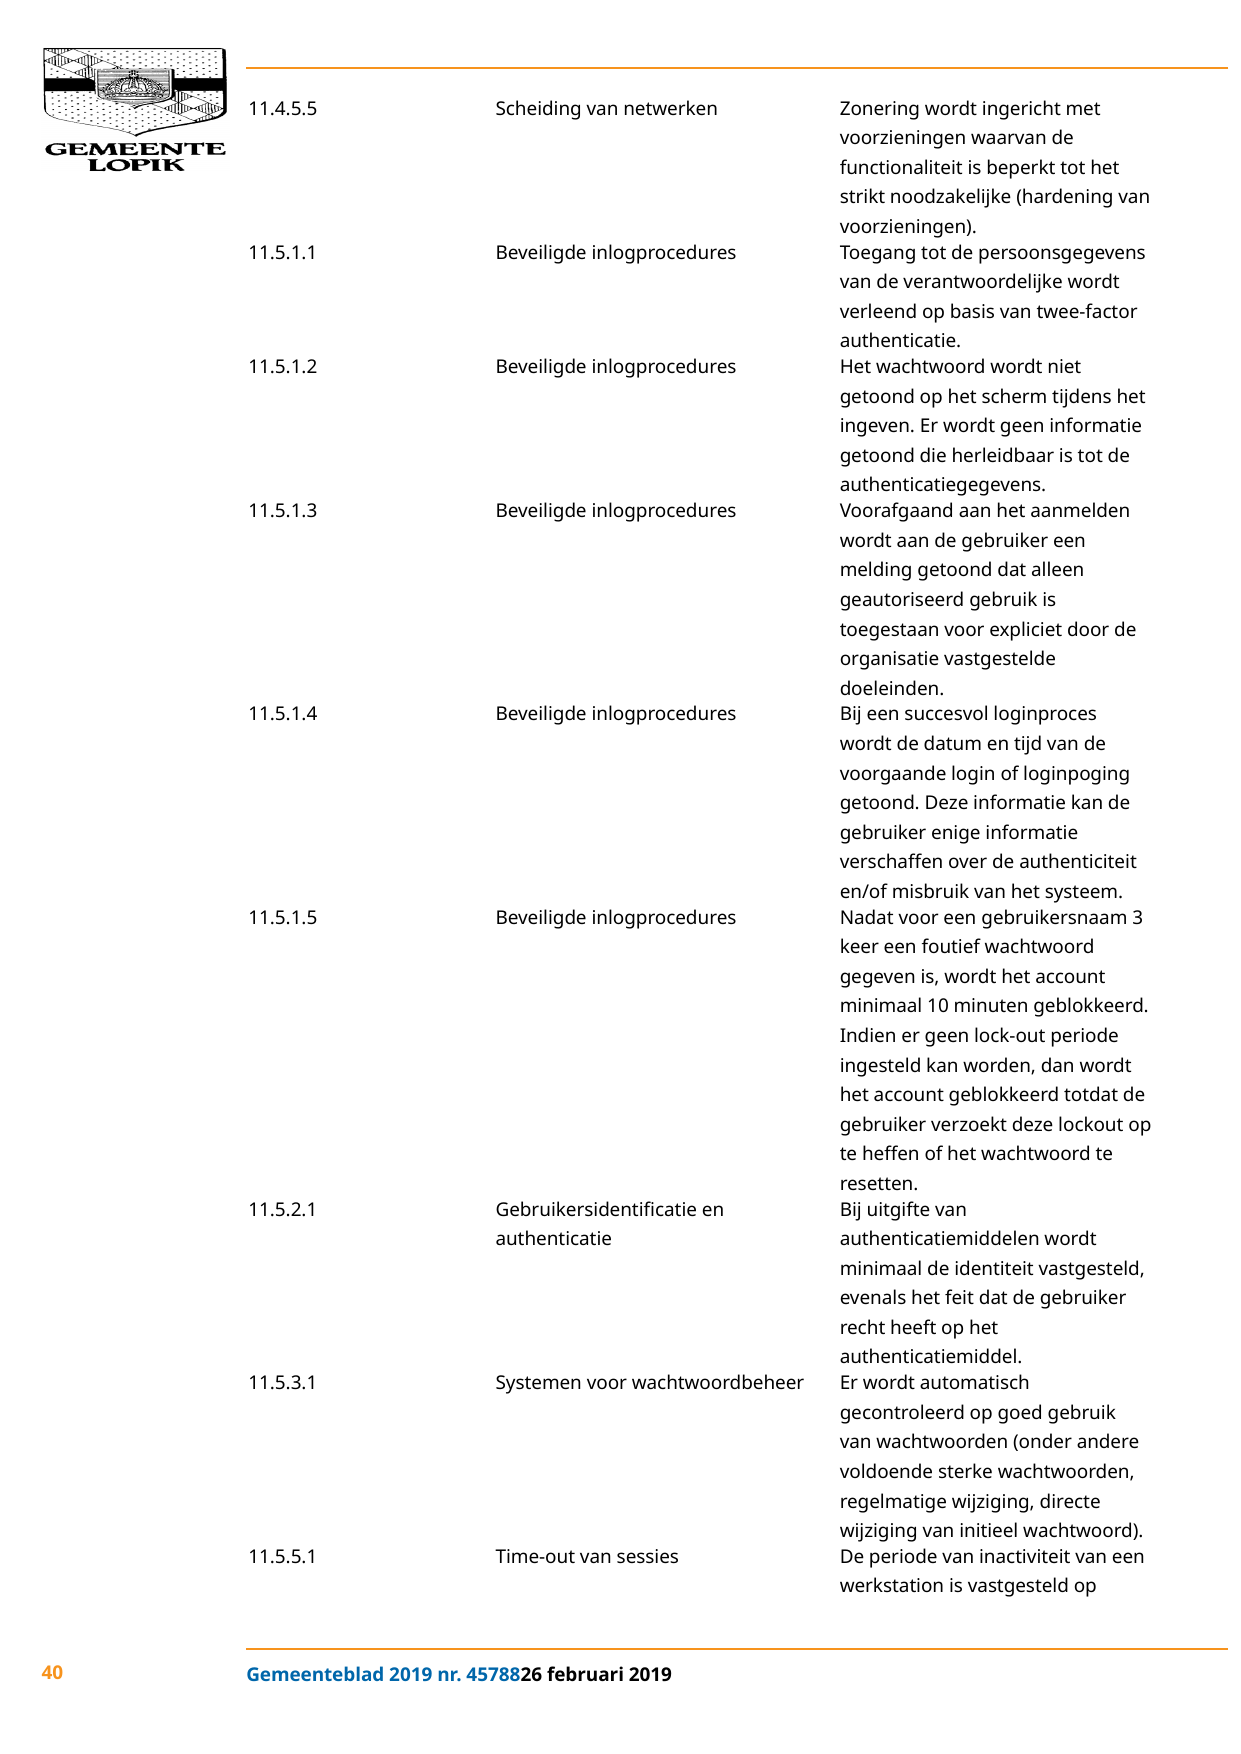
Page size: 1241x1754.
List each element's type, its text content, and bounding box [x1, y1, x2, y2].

table_cell Systemen voor wachtwoordbeheer [495, 1370, 839, 1543]
table_cell 11.5.1.4 [248, 701, 495, 904]
table_cell Bij een succesvol loginproces wordt de datum en tijd van de voorgaande login of loginpoging getoond. Deze informatie kan de gebruiker enige informatie verschaffen over de authenticiteit en/of misbruik van het systeem. [840, 701, 1152, 904]
table_cell 11.5.3.1 [248, 1370, 495, 1543]
table_cell Zonering wordt ingericht met voorzieningen waarvan de functionaliteit is beperkt tot het strikt noodzakelijke (hardening van voorzieningen). [840, 95, 1152, 239]
table_cell Beveiligde inlogprocedures [495, 701, 839, 904]
table_cell Beveiligde inlogprocedures [495, 239, 839, 353]
table_cell 11.5.5.1 [248, 1543, 495, 1598]
table_cell Beveiligde inlogprocedures [495, 498, 839, 701]
table_cell Beveiligde inlogprocedures [495, 904, 839, 1196]
table_cell Toegang tot de persoonsgegevens van de verantwoordelijke wordt verleend op basis van twee-factor authenticatie. [840, 239, 1152, 353]
table_cell Nadat voor een gebruikersnaam 3 keer een foutief wachtwoord gegeven is, wordt het account minimaal 10 minuten geblokkeerd. Indien er geen lock-out periode ingesteld kan worden, dan wordt het account geblokkeerd totdat de gebruiker verzoekt deze lockout op te heffen of het wachtwoord te resetten. [840, 904, 1152, 1196]
table_cell Er wordt automatisch gecontroleerd op goed gebruik van wachtwoorden (onder andere voldoende sterke wachtwoorden, regelmatige wijziging, directe wijziging van initieel wachtwoord). [840, 1370, 1152, 1543]
table_cell Het wachtwoord wordt niet getoond op het scherm tijdens het ingeven. Er wordt geen informatie getoond die herleidbaar is tot de authenticatiegegevens. [840, 353, 1152, 497]
table_cell De periode van inactiviteit van een werkstation is vastgesteld op [840, 1543, 1152, 1598]
table_cell 11.5.2.1 [248, 1196, 495, 1369]
table_cell 11.4.5.5 [248, 95, 495, 239]
table_cell Voorafgaand aan het aanmelden wordt aan de gebruiker een melding getoond dat alleen geautoriseerd gebruik is toegestaan voor expliciet door de organisatie vastgestelde doeleinden. [840, 498, 1152, 701]
table_cell 11.5.1.1 [248, 239, 495, 353]
table_cell Gebruikersidentificatie en authenticatie [495, 1196, 839, 1369]
table_cell 11.5.1.2 [248, 353, 495, 497]
table_cell 11.5.1.3 [248, 498, 495, 701]
table_cell Time-out van sessies [495, 1543, 839, 1598]
picture [41, 47, 231, 172]
table_cell Beveiligde inlogprocedures [495, 353, 839, 497]
table_cell Bij uitgifte van authenticatiemiddelen wordt minimaal de identiteit vastgesteld, evenals het feit dat de gebruiker recht heeft op het authenticatiemiddel. [840, 1196, 1152, 1369]
table_cell 11.5.1.5 [248, 904, 495, 1196]
table_cell Scheiding van netwerken [495, 95, 839, 239]
